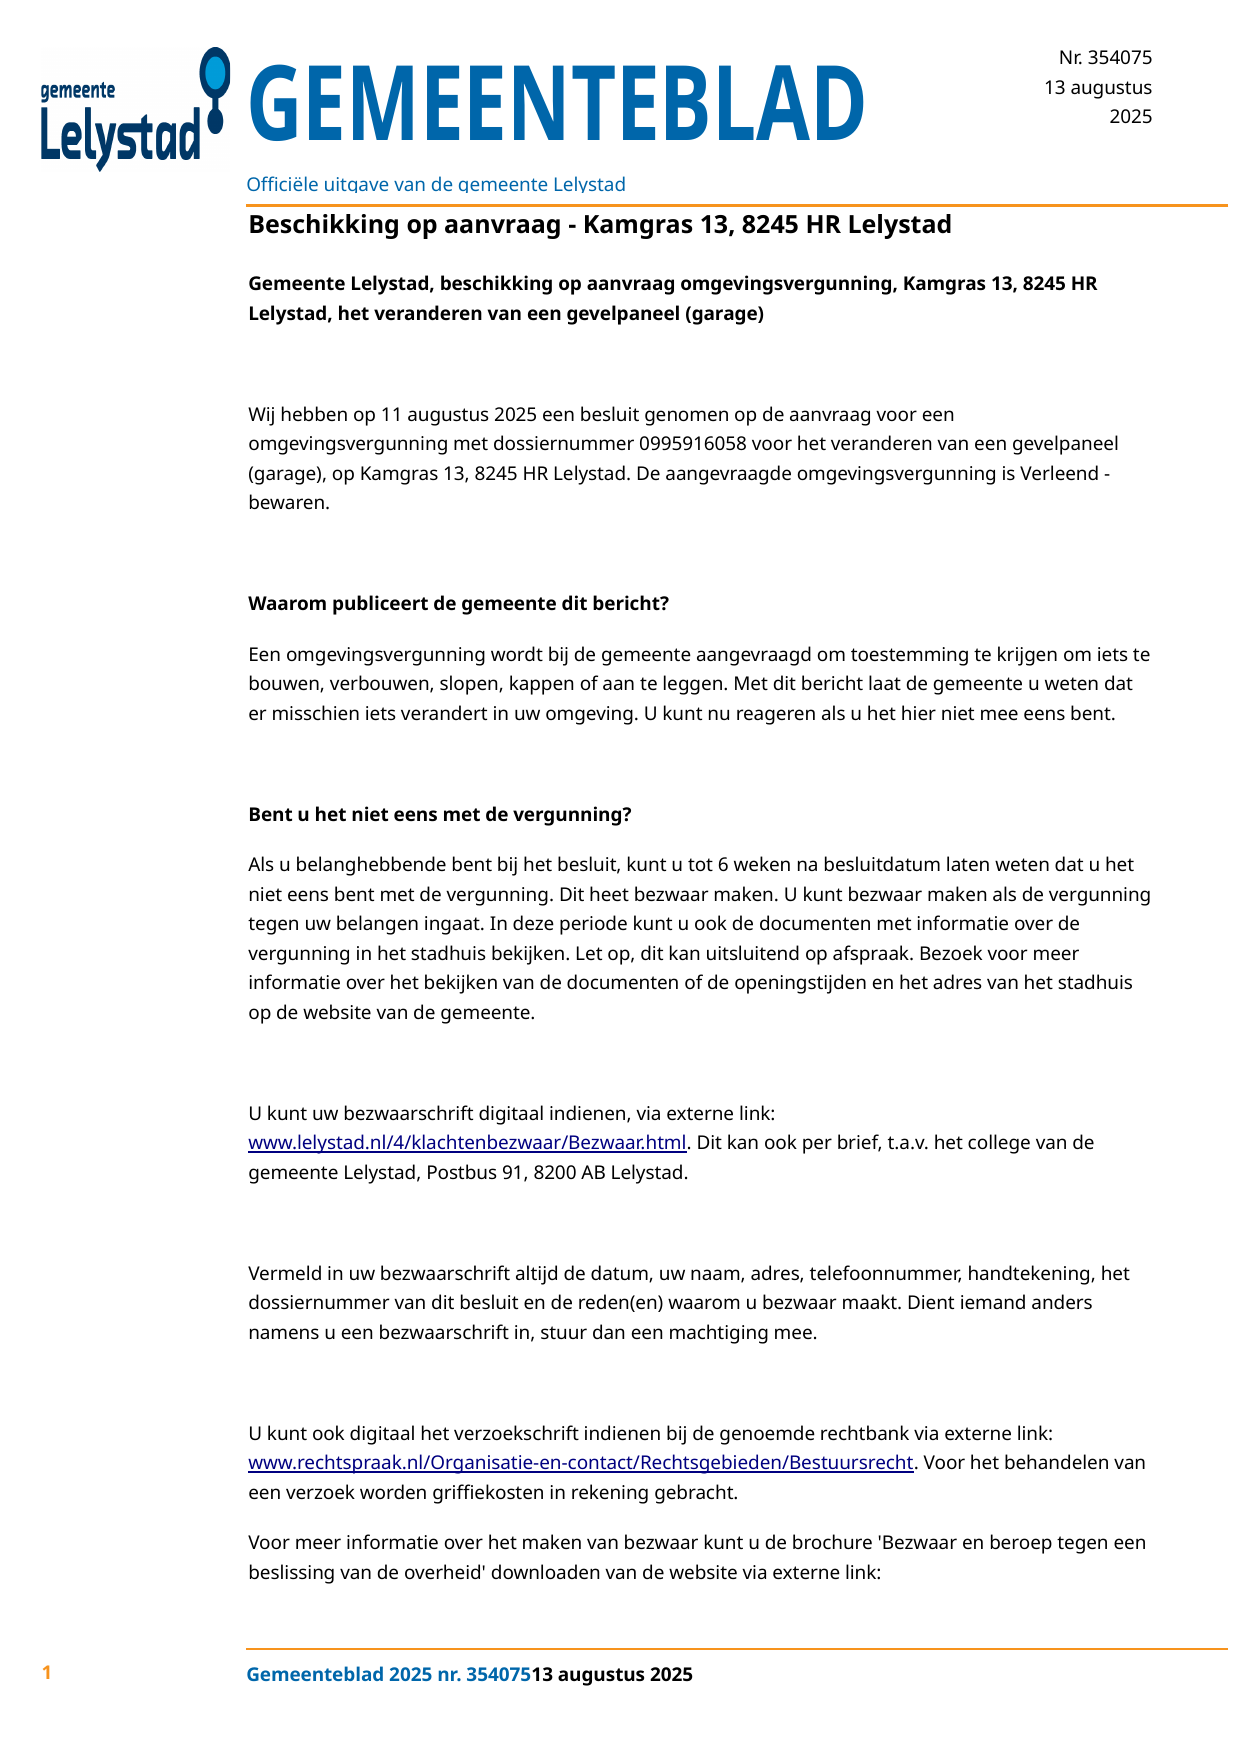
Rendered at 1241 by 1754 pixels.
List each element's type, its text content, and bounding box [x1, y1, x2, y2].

text Voor meer informatie over het maken van bezwaar kunt u de brochure 'Bezwaar en beroep tegen een beslissing van de overheid' downloaden van de website via externe link: [248, 1529, 1152, 1585]
text Wij hebben op 11 augustus 2025 een besluit genomen op de aanvraag voor een omgevingsvergunning met dossiernummer 0995916058 voor het veranderen van een gevelpaneel (garage), op Kamgras 13, 8245 HR Lelystad. De aangevraagde omgevingsvergunning is Verleend - bewaren. [248, 401, 1152, 515]
text Waarom publiceert de gemeente dit bericht? [248, 590, 1152, 616]
picture [41, 47, 231, 172]
text Vermeld in uw bezwaarschrift altijd de datum, uw naam, adres, telefoonnummer, handtekening, het dossiernummer van dit besluit en de reden(en) waarom u bezwaar maakt. Dient iemand anders namens u een bezwaarschrift in, stuur dan een machtiging mee. [248, 1260, 1152, 1345]
text U kunt uw bezwaarschrift digitaal indienen, via externe link: www.lelystad.nl/4/klachtenbezwaar/Bezwaar.html. Dit kan ook per brief, t.a.v. het college van de gemeente Lelystad, Postbus 91, 8200 AB Lelystad. [248, 1100, 1152, 1185]
text Bent u het niet eens met de vergunning? [248, 801, 1152, 826]
text Beschikking op aanvraag - Kamgras 13, 8245 HR Lelystad [248, 207, 1152, 241]
text Als u belanghebbende bent bij het besluit, kunt u tot 6 weken na besluitdatum laten weten dat u het niet eens bent met de vergunning. Dit heet bezwaar maken. U kunt bezwaar maken als de vergunning tegen uw belangen ingaat. In deze periode kunt u ook de documenten met informatie over de vergunning in het stadhuis bekijken. Let op, dit kan uitsluitend op afspraak. Bezoek voor meer informatie over het bekijken van de documenten of de openingstijden en het adres van het stadhuis op de website van de gemeente. [248, 851, 1152, 1025]
text Een omgevingsvergunning wordt bij de gemeente aangevraagd om toestemming te krijgen om iets te bouwen, verbouwen, slopen, kappen of aan te leggen. Met dit bericht laat de gemeente u weten dat er misschien iets verandert in uw omgeving. U kunt nu reageren als u het hier niet mee eens bent. [248, 641, 1152, 726]
text U kunt ook digitaal het verzoekschrift indienen bij de genoemde rechtbank via externe link: www.rechtspraak.nl/Organisatie-en-contact/Rechtsgebieden/Bestuursrecht. Voor het behandelen van een verzoek worden griffiekosten in rekening gebracht. [248, 1420, 1152, 1505]
text Gemeente Lelystad, beschikking op aanvraag omgevingsvergunning, Kamgras 13, 8245 HR Lelystad, het veranderen van een gevelpaneel (garage) [248, 270, 1152, 326]
